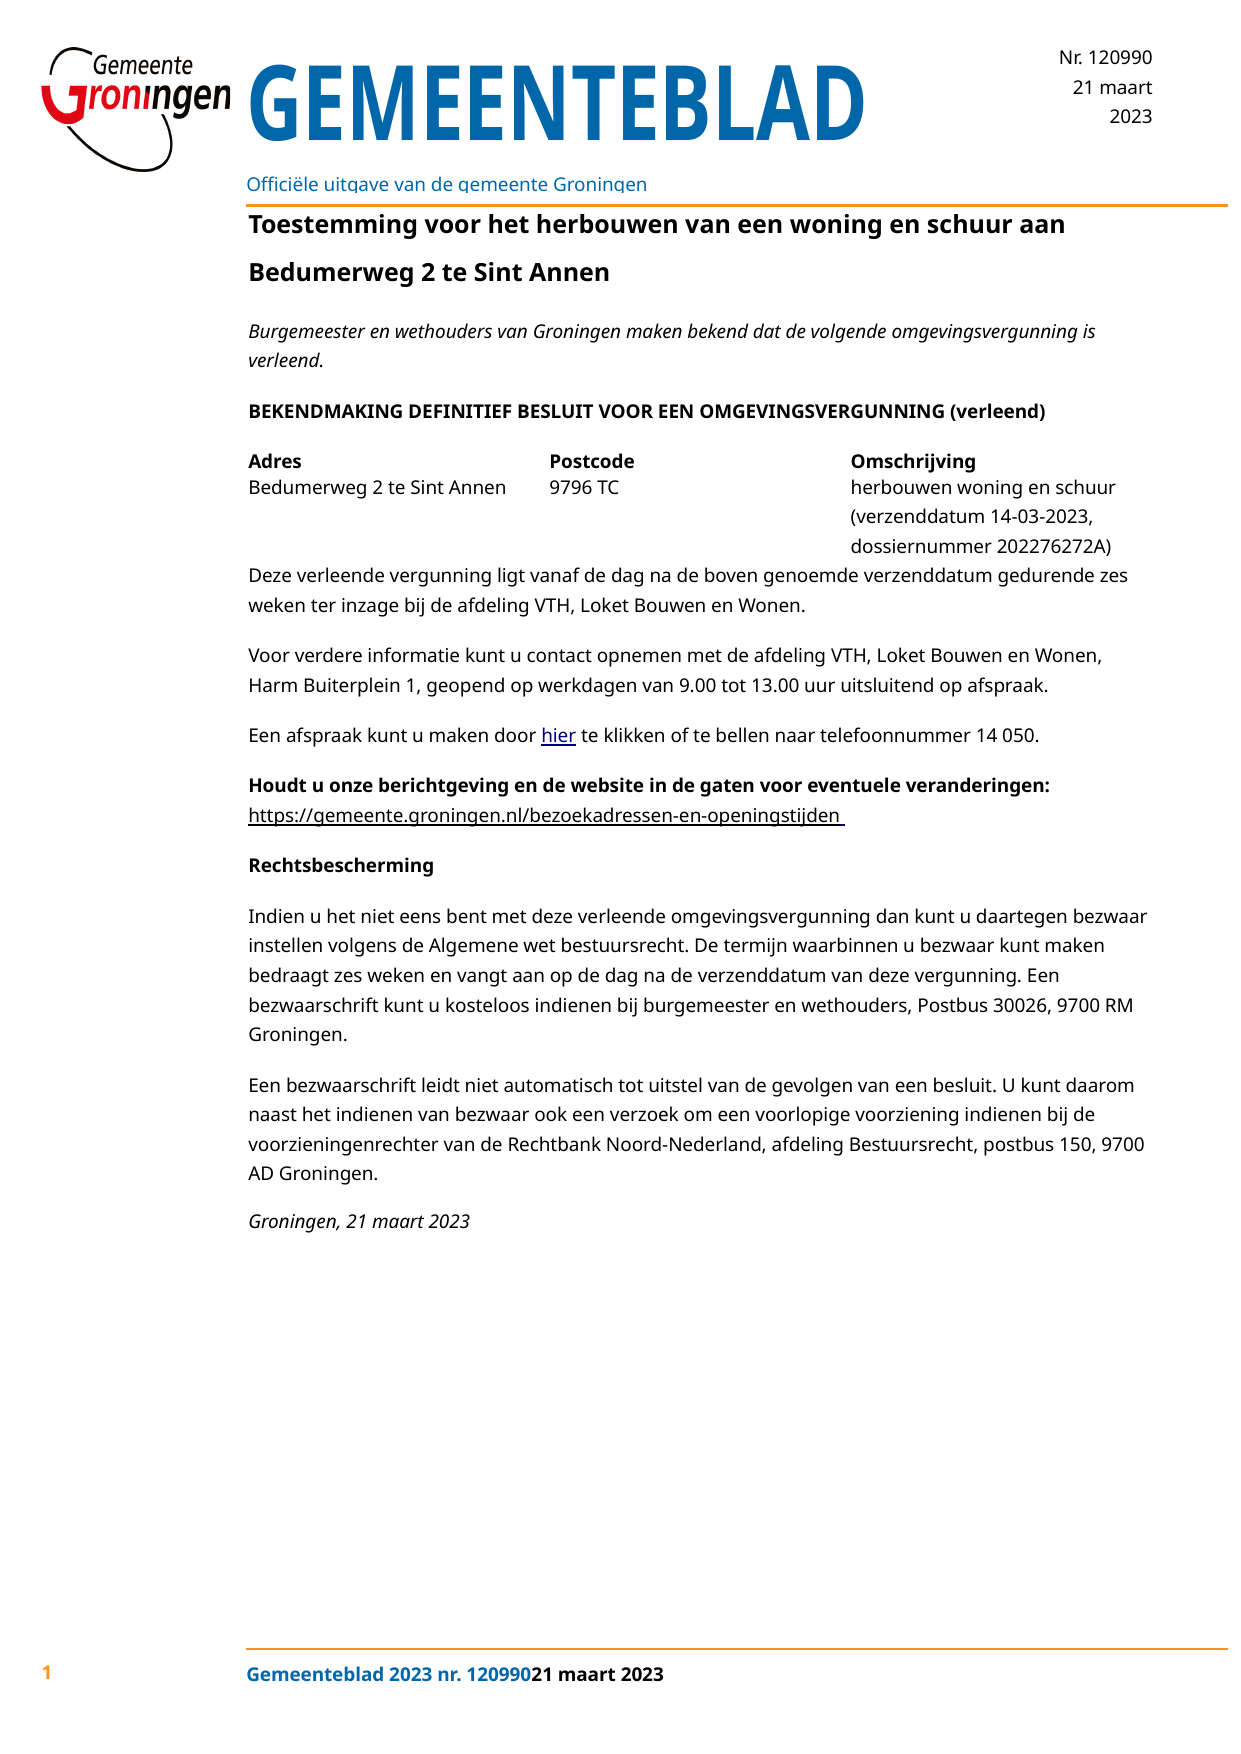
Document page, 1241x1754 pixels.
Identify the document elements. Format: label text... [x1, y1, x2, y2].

text Voor verdere informatie kunt u contact opnemen met de afdeling VTH, Loket Bouwen en Wonen, Harm Buiterplein 1, geopend op werkdagen van 9.00 tot 13.00 uur uitsluitend op afspraak. [248, 642, 1152, 698]
text Een afspraak kunt u maken door hier te klikken of te bellen naar telefoonnummer 14 050. [248, 722, 1152, 748]
text Deze verleende vergunning ligt vanaf de dag na de boven genoemde verzenddatum gedurende zes weken ter inzage bij de afdeling VTH, Loket Bouwen en Wonen. [248, 562, 1152, 618]
table_header Adres [248, 449, 549, 474]
text Toestemming voor het herbouwen van een woning en schuur aan Bedumerweg 2 te Sint Annen [248, 207, 1152, 288]
picture [41, 47, 231, 172]
text Rechtsbescherming [248, 853, 1152, 878]
text Burgemeester en wethouders van Groningen maken bekend dat de volgende omgevingsvergunning is verleend. [248, 318, 1152, 373]
table_cell Bedumerweg 2 te Sint Annen [248, 474, 549, 559]
table_header Omschrijving [850, 449, 1152, 474]
table_cell herbouwen woning en schuur (verzenddatum 14-03-2023, dossiernummer 202276272A) [850, 474, 1152, 559]
text Indien u het niet eens bent met deze verleende omgevingsvergunning dan kunt u daartegen bezwaar instellen volgens de Algemene wet bestuursrecht. De termijn waarbinnen u bezwaar kunt maken bedraagt zes weken en vangt aan op de dag na de verzenddatum van deze vergunning. Een bezwaarschrift kunt u kosteloos indienen bij burgemeester en wethouders, Postbus 30026, 9700 RM Groningen. [248, 903, 1152, 1047]
text BEKENDMAKING DEFINITIEF BESLUIT VOOR EEN OMGEVINGSVERGUNNING (verleend) [248, 398, 1152, 424]
text Een bezwaarschrift leidt niet automatisch tot uitstel van de gevolgen van een besluit. U kunt daarom naast het indienen van bezwaar ook een verzoek om een voorlopige voorziening indienen bij de voorzieningenrechter van de Rechtbank Noord-Nederland, afdeling Bestuursrecht, postbus 150, 9700 AD Groningen. [248, 1072, 1152, 1186]
text Groningen, 21 maart 2023 [248, 1208, 1152, 1234]
table_cell 9796 TC [549, 474, 850, 559]
text Houdt u onze berichtgeving en de website in de gaten voor eventuele veranderingen: https://gemeente.groningen.nl/bezoekadressen-en-openingstijden [248, 773, 1152, 828]
table_header Postcode [549, 449, 850, 474]
